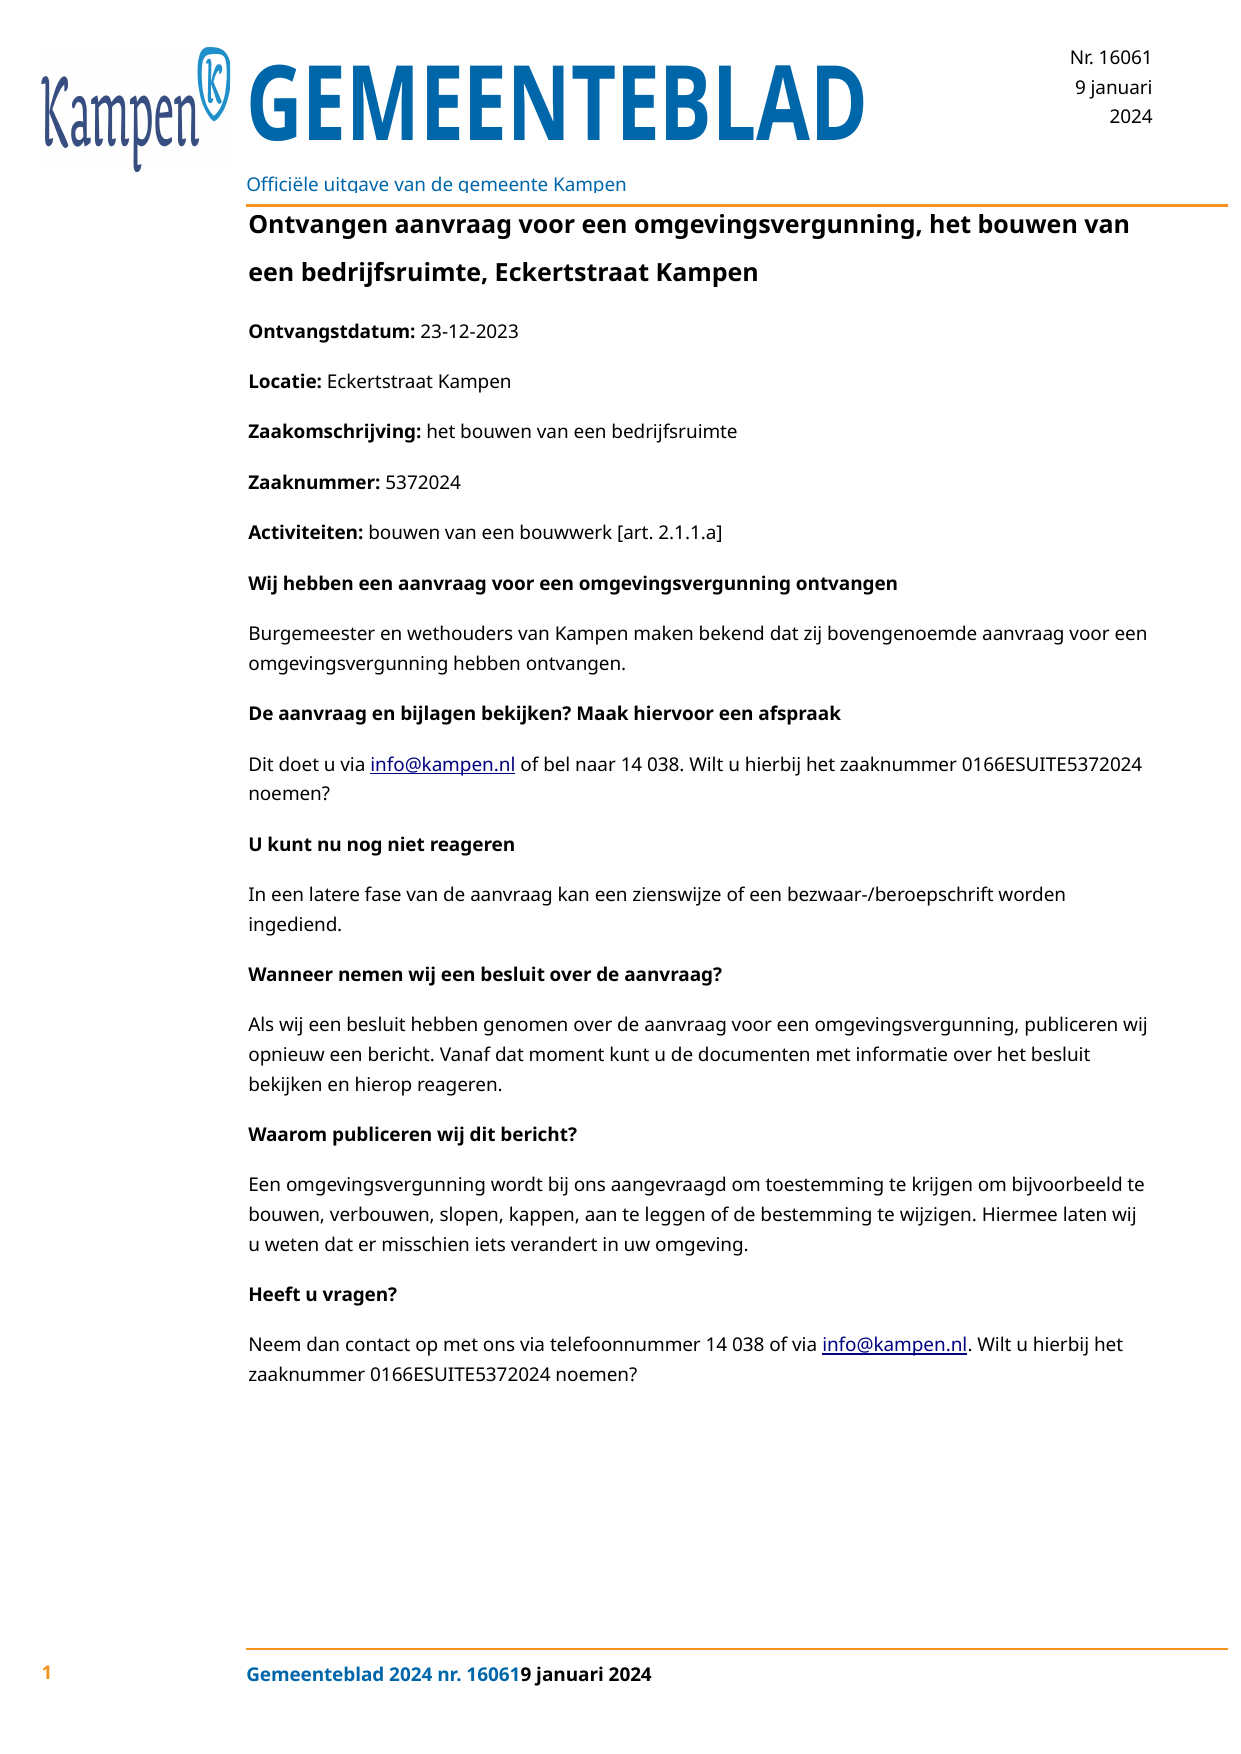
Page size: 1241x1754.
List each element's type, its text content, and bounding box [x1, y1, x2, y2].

text Neem dan contact op met ons via telefoonnummer 14 038 of via info@kampen.nl. Wilt u hierbij het zaaknummer 0166ESUITE5372024 noemen? [248, 1332, 1152, 1387]
text Heeft u vragen? [248, 1281, 1152, 1307]
text Een omgevingsvergunning wordt bij ons aangevraagd om toestemming te krijgen om bijvoorbeeld te bouwen, verbouwen, slopen, kappen, aan te leggen of de bestemming te wijzigen. Hiermee laten wij u weten dat er misschien iets verandert in uw omgeving. [248, 1172, 1152, 1257]
text Zaaknummer: 5372024 [248, 469, 1152, 495]
text Ontvangstdatum: 23-12-2023 [248, 318, 1152, 344]
text Waarom publiceren wij dit bericht? [248, 1121, 1152, 1147]
text Burgemeester en wethouders van Kampen maken bekend dat zij bovengenoemde aanvraag voor een omgevingsvergunning hebben ontvangen. [248, 620, 1152, 676]
text Zaakomschrijving: het bouwen van een bedrijfsruimte [248, 419, 1152, 444]
text Wanneer nemen wij een besluit over de aanvraag? [248, 961, 1152, 987]
text Ontvangen aanvraag voor een omgevingsvergunning, het bouwen van een bedrijfsruimte, Eckertstraat Kampen [248, 207, 1152, 288]
text Locatie: Eckertstraat Kampen [248, 368, 1152, 394]
text Wij hebben een aanvraag voor een omgevingsvergunning ontvangen [248, 570, 1152, 596]
text In een latere fase van de aanvraag kan een zienswijze of een bezwaar-/beroepschrift worden ingediend. [248, 881, 1152, 937]
text U kunt nu nog niet reageren [248, 831, 1152, 857]
picture [41, 47, 231, 172]
text De aanvraag en bijlagen bekijken? Maak hiervoor een afspraak [248, 700, 1152, 726]
text Als wij een besluit hebben genomen over de aanvraag voor een omgevingsvergunning, publiceren wij opnieuw een bericht. Vanaf dat moment kunt u de documenten met informatie over het besluit bekijken en hierop reageren. [248, 1012, 1152, 1097]
text Dit doet u via info@kampen.nl of bel naar 14 038. Wilt u hierbij het zaaknummer 0166ESUITE5372024 noemen? [248, 751, 1152, 806]
text Activiteiten: bouwen van een bouwwerk [art. 2.1.1.a] [248, 519, 1152, 545]
